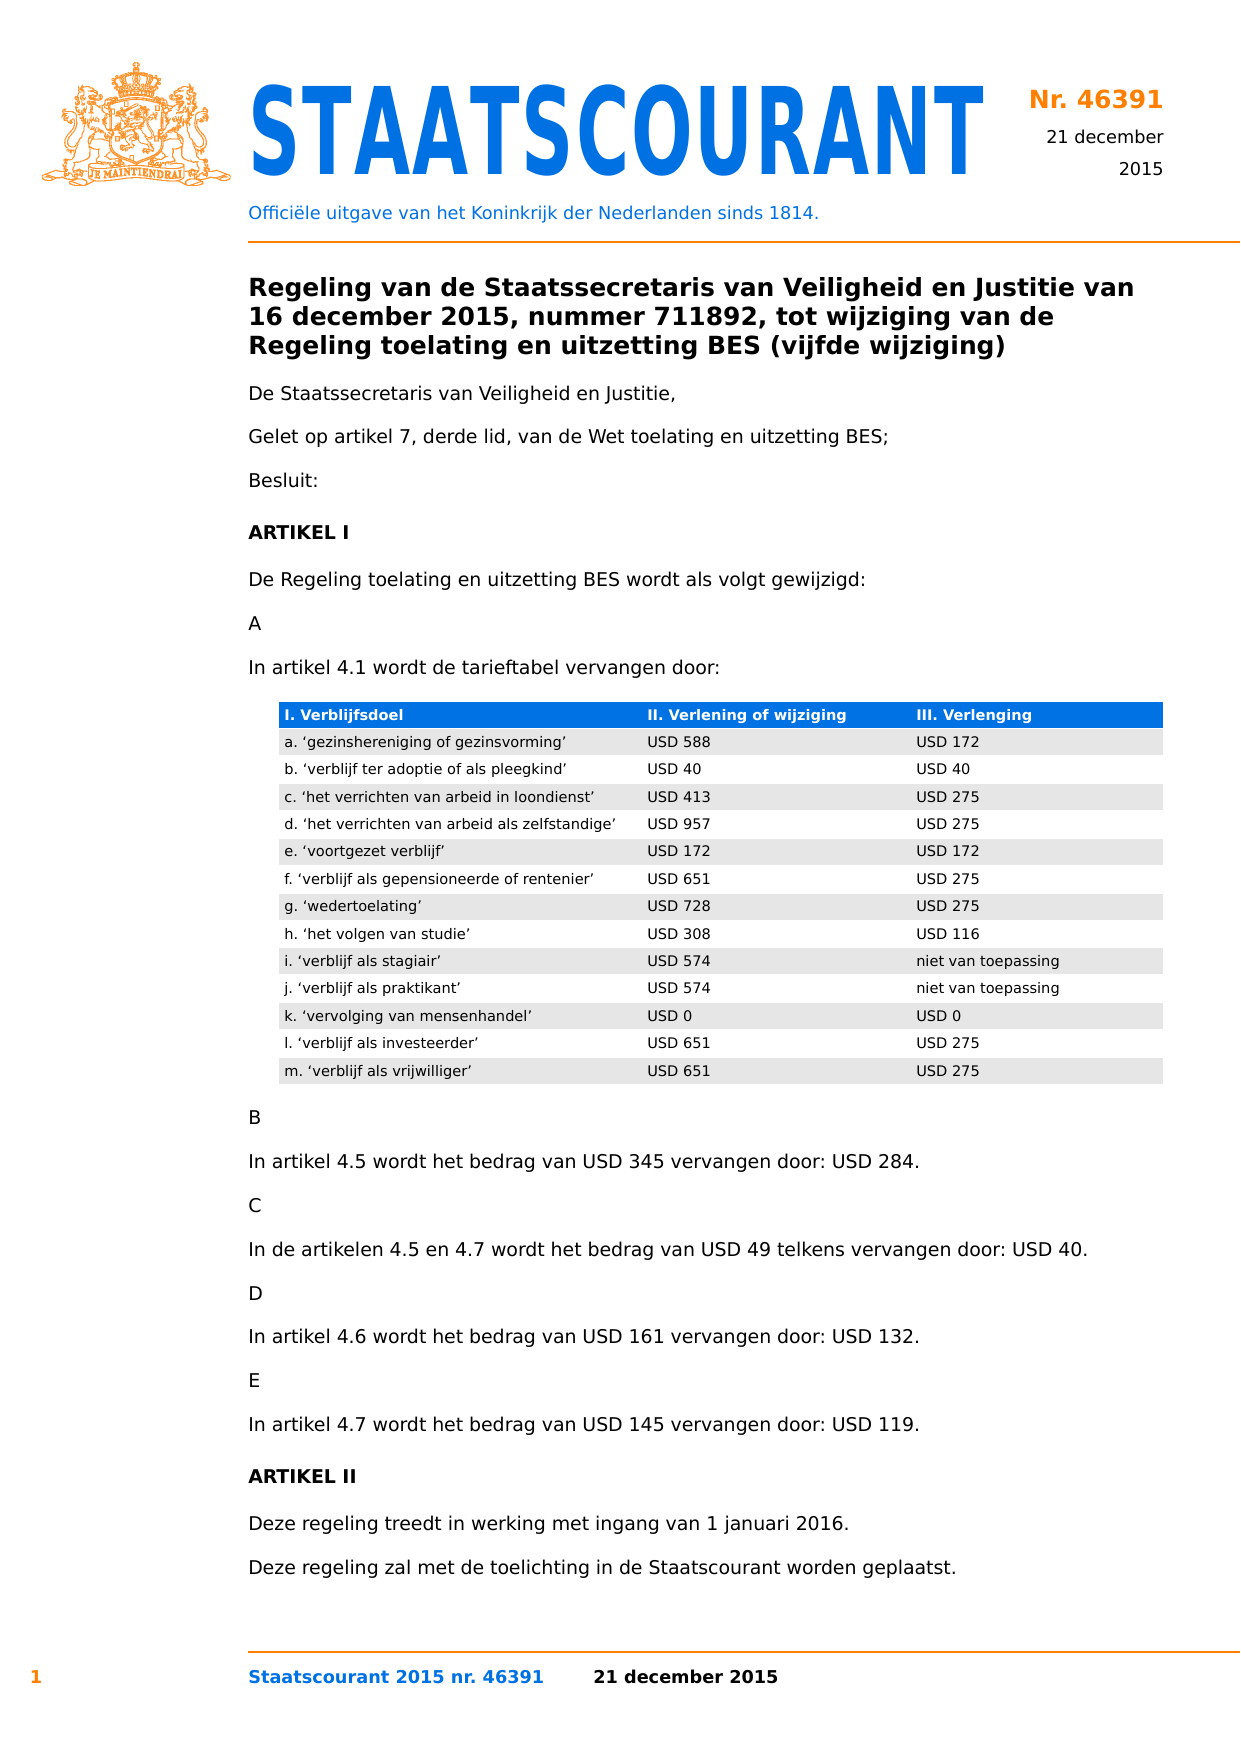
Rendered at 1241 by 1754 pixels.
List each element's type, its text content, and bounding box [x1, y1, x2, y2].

table_cell USD 172 [910, 729, 1163, 755]
table_cell USD 728 [641, 894, 910, 920]
table_cell 2015 [998, 153, 1240, 203]
table_header I. Verblijfsdoel [279, 702, 641, 728]
table_cell USD 275 [910, 866, 1163, 892]
table_cell g. ‘wedertoelating’ [279, 894, 641, 920]
text De Regeling toelating en uitzetting BES wordt als volgt gewijzigd: [248, 569, 1163, 591]
table_cell USD 957 [641, 811, 910, 838]
subtitle Regeling van de Staatssecretaris van Veiligheid en Justitie van 16 december 2015, nummer 711892, tot wijziging van de Regeling toelating en uitzetting BES (vijfde wijziging) [248, 273, 1163, 361]
table_cell i. ‘verblijf als stagiair’ [279, 948, 641, 974]
table_header [25, 62, 248, 241]
text A [248, 613, 1163, 635]
text De Staatssecretaris van Veiligheid en Justitie, [248, 382, 1163, 404]
table_cell USD 651 [641, 866, 910, 892]
table_cell USD 413 [641, 784, 910, 810]
text In artikel 4.6 wordt het bedrag van USD 161 vervangen door: USD 132. [248, 1326, 1163, 1348]
table_cell USD 275 [910, 1030, 1163, 1057]
table_header III. Verlenging [910, 702, 1163, 728]
text C [248, 1195, 1163, 1217]
table_cell b. ‘verblijf ter adoptie of als pleegkind’ [279, 756, 641, 783]
text In artikel 4.1 wordt de tarieftabel vervangen door: [248, 657, 1163, 679]
table_cell h. ‘het volgen van studie’ [279, 921, 641, 947]
table_cell USD 275 [910, 1058, 1163, 1084]
subtitle ARTIKEL I [248, 522, 1163, 544]
table_cell niet van toepassing [910, 976, 1163, 1002]
table_header STAATSCOURANT [248, 62, 998, 203]
table_cell USD 172 [641, 839, 910, 865]
table_cell 21 december [998, 121, 1240, 153]
table_cell USD 308 [641, 921, 910, 947]
text In de artikelen 4.5 en 4.7 wordt het bedrag van USD 49 telkens vervangen door: USD 40. [248, 1239, 1163, 1261]
table_cell d. ‘het verrichten van arbeid als zelfstandige’ [279, 811, 641, 838]
table_cell j. ‘verblijf als praktikant’ [279, 976, 641, 1002]
table_cell USD 116 [910, 921, 1163, 947]
table_cell Officiële uitgave van het Koninkrijk der Nederlanden sinds 1814. [248, 203, 1240, 241]
table_cell m. ‘verblijf als vrijwilliger’ [279, 1058, 641, 1084]
table_cell USD 40 [641, 756, 910, 783]
table_cell USD 574 [641, 976, 910, 1002]
subtitle ARTIKEL II [248, 1466, 1163, 1488]
table_cell USD 40 [910, 756, 1163, 783]
table_cell f. ‘verblijf als gepensioneerde of rentenier’ [279, 866, 641, 892]
table_header Nr. 46391 [998, 62, 1240, 121]
table_header II. Verlening of wijziging [641, 702, 910, 728]
table_cell USD 651 [641, 1030, 910, 1057]
table_cell USD 0 [910, 1003, 1163, 1029]
table_cell USD 588 [641, 729, 910, 755]
table_cell USD 172 [910, 839, 1163, 865]
table_cell a. ‘gezinshereniging of gezinsvorming’ [279, 729, 641, 755]
text In artikel 4.7 wordt het bedrag van USD 145 vervangen door: USD 119. [248, 1414, 1163, 1436]
table_cell USD 574 [641, 948, 910, 974]
text Besluit: [248, 470, 1163, 492]
text Deze regeling treedt in werking met ingang van 1 januari 2016. [248, 1513, 1163, 1535]
table_cell USD 275 [910, 894, 1163, 920]
table_cell c. ‘het verrichten van arbeid in loondienst’ [279, 784, 641, 810]
table_cell USD 651 [641, 1058, 910, 1084]
text E [248, 1370, 1163, 1392]
table_cell l. ‘verblijf als investeerder’ [279, 1030, 641, 1057]
table_cell e. ‘voortgezet verblijf’ [279, 839, 641, 865]
text B [248, 1107, 1163, 1129]
table_cell USD 275 [910, 784, 1163, 810]
text D [248, 1282, 1163, 1304]
picture [41, 62, 231, 186]
text In artikel 4.5 wordt het bedrag van USD 345 vervangen door: USD 284. [248, 1151, 1163, 1173]
table_cell USD 275 [910, 811, 1163, 838]
text Deze regeling zal met de toelichting in de Staatscourant worden geplaatst. [248, 1557, 1163, 1579]
table_cell USD 0 [641, 1003, 910, 1029]
table_cell k. ‘vervolging van mensenhandel’ [279, 1003, 641, 1029]
table_cell niet van toepassing [910, 948, 1163, 974]
text Gelet op artikel 7, derde lid, van de Wet toelating en uitzetting BES; [248, 426, 1163, 448]
